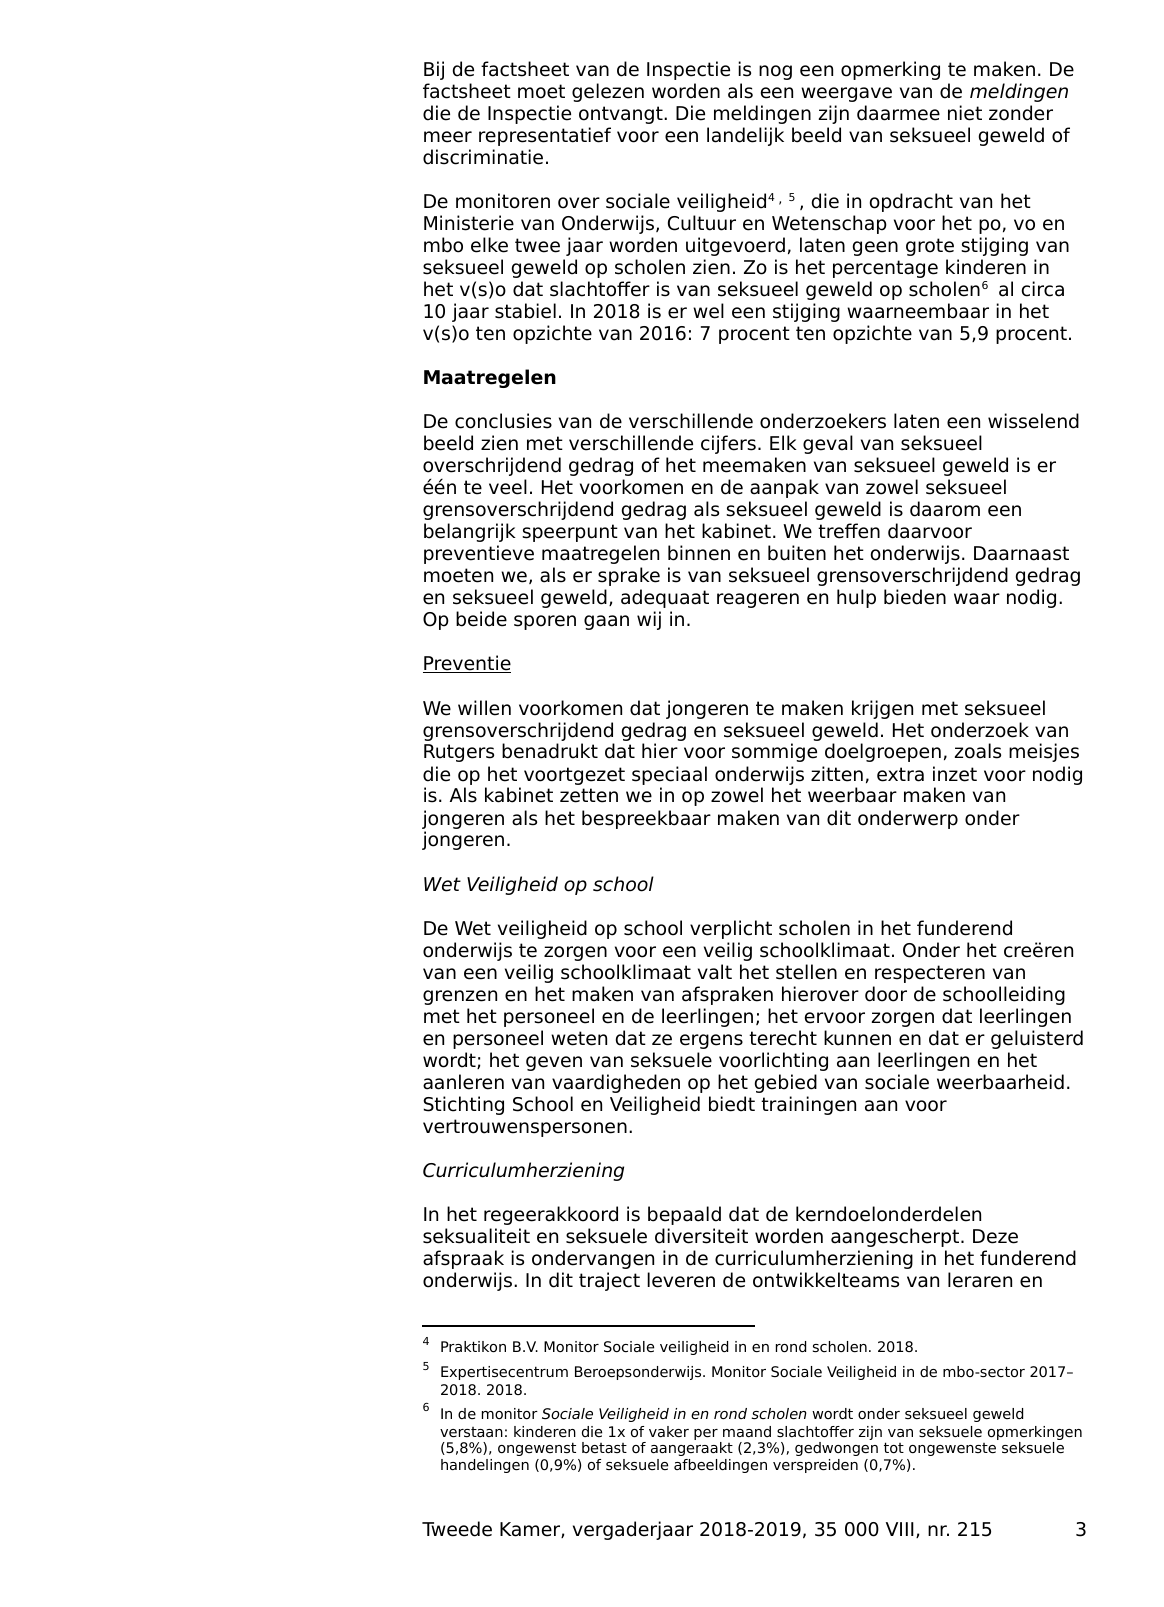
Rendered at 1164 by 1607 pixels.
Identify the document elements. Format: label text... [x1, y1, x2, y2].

text In het regeerakkoord is bepaald dat de kerndoelonderdelen seksualiteit en seksuele diversiteit worden aangescherpt. Deze afspraak is ondervangen in de curriculumherziening in het funderend onderwijs. In dit traject leveren de ontwikkelteams van leraren en [422, 1204, 1087, 1292]
text Bij de factsheet van de Inspectie is nog een opmerking te maken. De factsheet moet gelezen worden als een weergave van de meldingen die de Inspectie ontvangt. Die meldingen zijn daarmee niet zonder meer representatief voor een landelijk beeld van seksueel geweld of discriminatie. [422, 59, 1087, 169]
text De Wet veiligheid op school verplicht scholen in het funderend onderwijs te zorgen voor een veilig schoolklimaat. Onder het creëren van een veilig schoolklimaat valt het stellen en respecteren van grenzen en het maken van afspraken hierover door de schoolleiding met het personeel en de leerlingen; het ervoor zorgen dat leerlingen en personeel weten dat ze ergens terecht kunnen en dat er geluisterd wordt; het geven van seksuele voorlichting aan leerlingen en het aanleren van vaardigheden op het gebied van sociale weerbaarheid. Stichting School en Veiligheid biedt trainingen aan voor vertrouwenspersonen. [422, 918, 1087, 1137]
text Praktikon B.V. Monitor Sociale veiligheid in en rond scholen. 2018. [422, 1335, 1087, 1357]
text De monitoren over sociale veiligheid, , die in opdracht van het Ministerie van Onderwijs, Cultuur en Wetenschap voor het po, vo en mbo elke twee jaar worden uitgevoerd, laten geen grote stijging van seksueel geweld op scholen zien. Zo is het percentage kinderen in het v(s)o dat slachtoffer is van seksueel geweld op scholen al circa 10 jaar stabiel. In 2018 is er wel een stijging waarneembaar in het v(s)o ten opzichte van 2016: 7 procent ten opzichte van 5,9 procent. [422, 191, 1087, 345]
subtitle Preventie [422, 653, 1087, 675]
subtitle Curriculumherziening [422, 1160, 1087, 1182]
text Expertisecentrum Beroepsonderwijs. Monitor Sociale Veiligheid in de mbo-sector 2017–2018. 2018. [422, 1360, 1087, 1399]
subtitle Wet Veiligheid op school [422, 873, 1087, 896]
subtitle Maatregelen [422, 367, 1087, 389]
text We willen voorkomen dat jongeren te maken krijgen met seksueel grensoverschrijdend gedrag en seksueel geweld. Het onderzoek van Rutgers benadrukt dat hier voor sommige doelgroepen, zoals meisjes die op het voortgezet speciaal onderwijs zitten, extra inzet voor nodig is. Als kabinet zetten we in op zowel het weerbaar maken van jongeren als het bespreekbaar maken van dit onderwerp onder jongeren. [422, 697, 1087, 851]
text In de monitor Sociale Veiligheid in en rond scholen wordt onder seksueel geweld verstaan: kinderen die 1x of vaker per maand slachtoffer zijn van seksuele opmerkingen (5,8%), ongewenst betast of aangeraakt (2,3%), gedwongen tot ongewenste seksuele handelingen (0,9%) of seksuele afbeeldingen verspreiden (0,7%). [422, 1402, 1087, 1474]
text De conclusies van de verschillende onderzoekers laten een wisselend beeld zien met verschillende cijfers. Elk geval van seksueel overschrijdend gedrag of het meemaken van seksueel geweld is er één te veel. Het voorkomen en de aanpak van zowel seksueel grensoverschrijdend gedrag als seksueel geweld is daarom een belangrijk speerpunt van het kabinet. We treffen daarvoor preventieve maatregelen binnen en buiten het onderwijs. Daarnaast moeten we, als er sprake is van seksueel grensoverschrijdend gedrag en seksueel geweld, adequaat reageren en hulp bieden waar nodig. Op beide sporen gaan wij in. [422, 411, 1087, 631]
